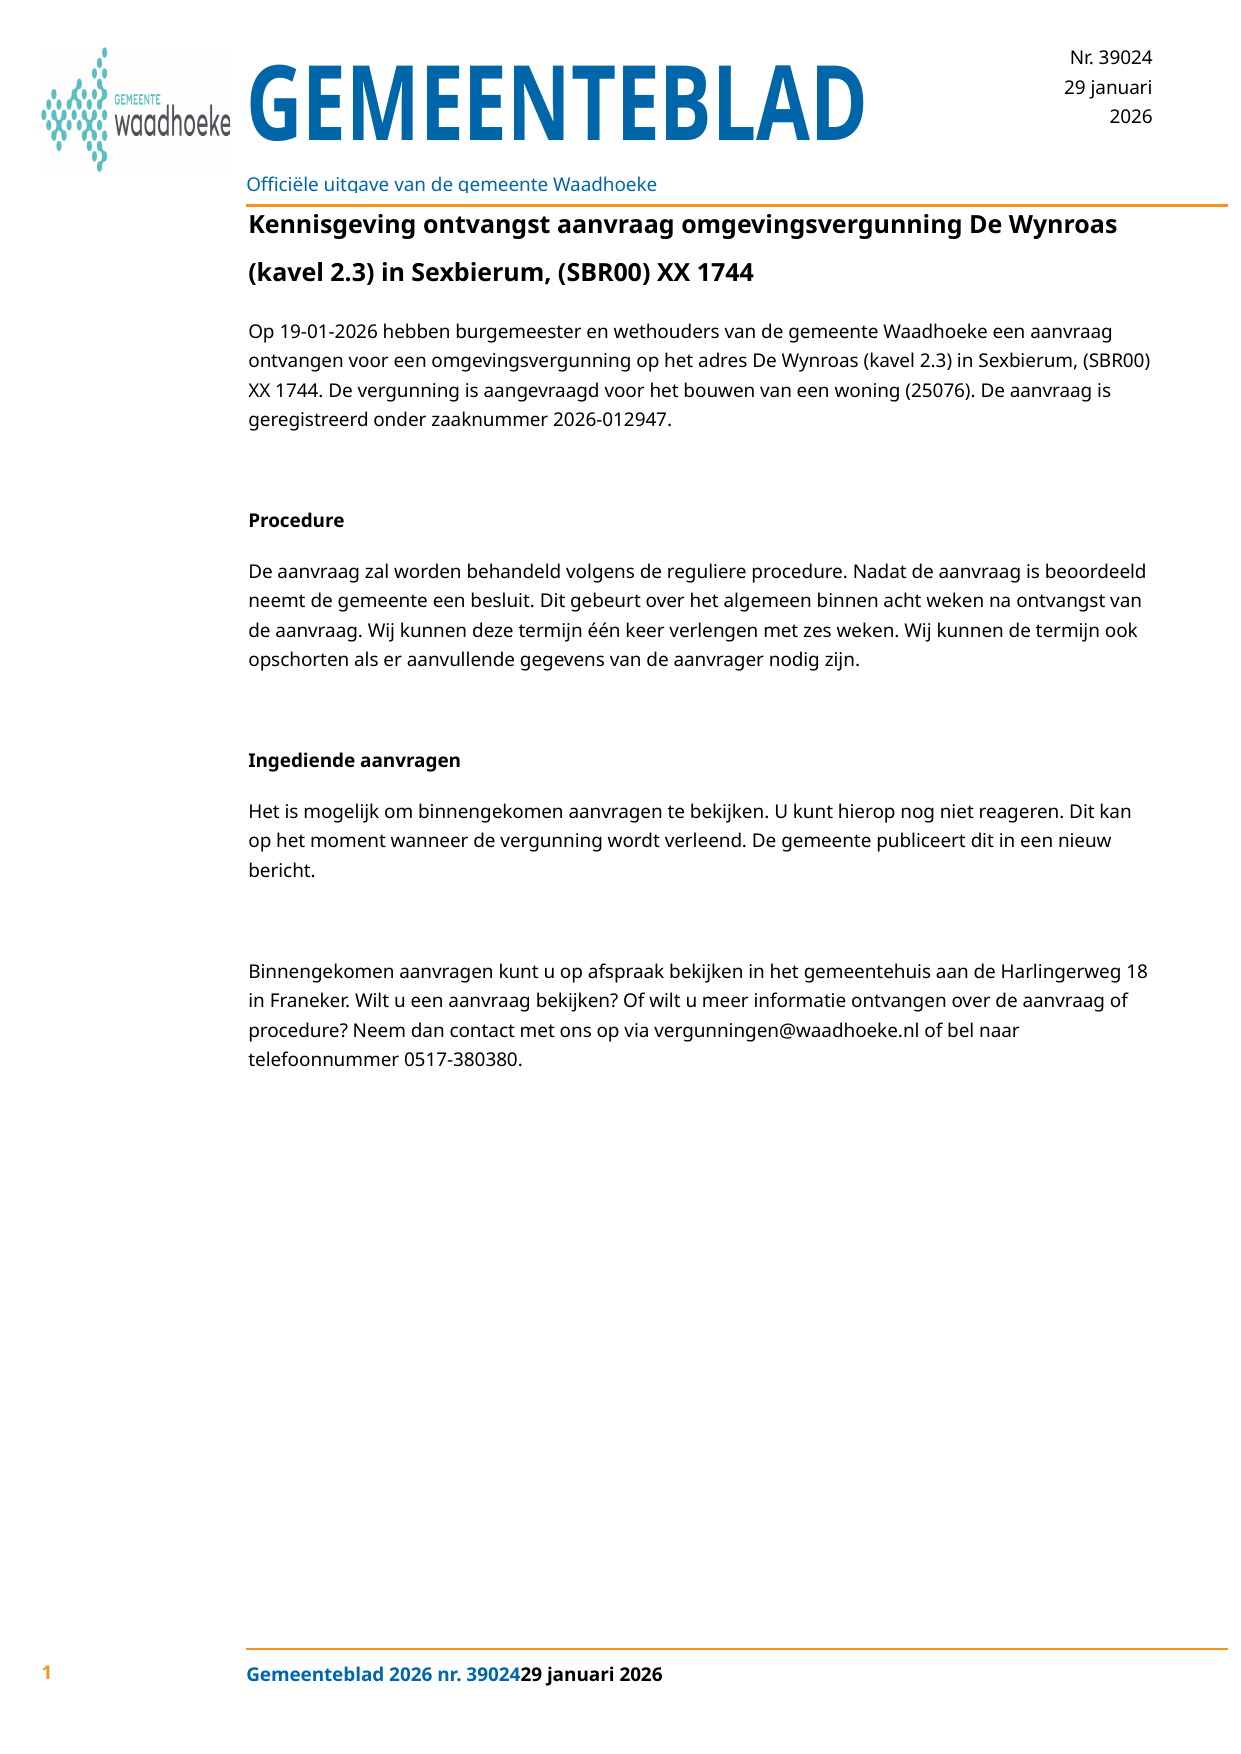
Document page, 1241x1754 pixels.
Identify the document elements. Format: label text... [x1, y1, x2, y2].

text Het is mogelijk om binnengekomen aanvragen te bekijken. U kunt hierop nog niet reageren. Dit kan op het moment wanneer de vergunning wordt verleend. De gemeente publiceert dit in een nieuw bericht. [248, 798, 1152, 883]
text Kennisgeving ontvangst aanvraag omgevingsvergunning De Wynroas (kavel 2.3) in Sexbierum, (SBR00) XX 1744 [248, 207, 1152, 288]
text Ingediende aanvragen [248, 747, 1152, 773]
text Binnengekomen aanvragen kunt u op afspraak bekijken in het gemeentehuis aan de Harlingerweg 18 in Franeker. Wilt u een aanvraag bekijken? Of wilt u meer informatie ontvangen over de aanvraag of procedure? Neem dan contact met ons op via vergunningen@waadhoeke.nl of bel naar telefoonnummer 0517-380380. [248, 958, 1152, 1072]
text De aanvraag zal worden behandeld volgens de reguliere procedure. Nadat de aanvraag is beoordeeld neemt de gemeente een besluit. Dit gebeurt over het algemeen binnen acht weken na ontvangst van de aanvraag. Wij kunnen deze termijn één keer verlengen met zes weken. Wij kunnen de termijn ook opschorten als er aanvullende gegevens van de aanvrager nodig zijn. [248, 558, 1152, 672]
text Procedure [248, 507, 1152, 533]
text Op 19-01-2026 hebben burgemeester en wethouders van de gemeente Waadhoeke een aanvraag ontvangen voor een omgevingsvergunning op het adres De Wynroas (kavel 2.3) in Sexbierum, (SBR00) XX 1744. De vergunning is aangevraagd voor het bouwen van een woning (25076). De aanvraag is geregistreerd onder zaaknummer 2026-012947. [248, 318, 1152, 432]
picture [41, 47, 231, 172]
